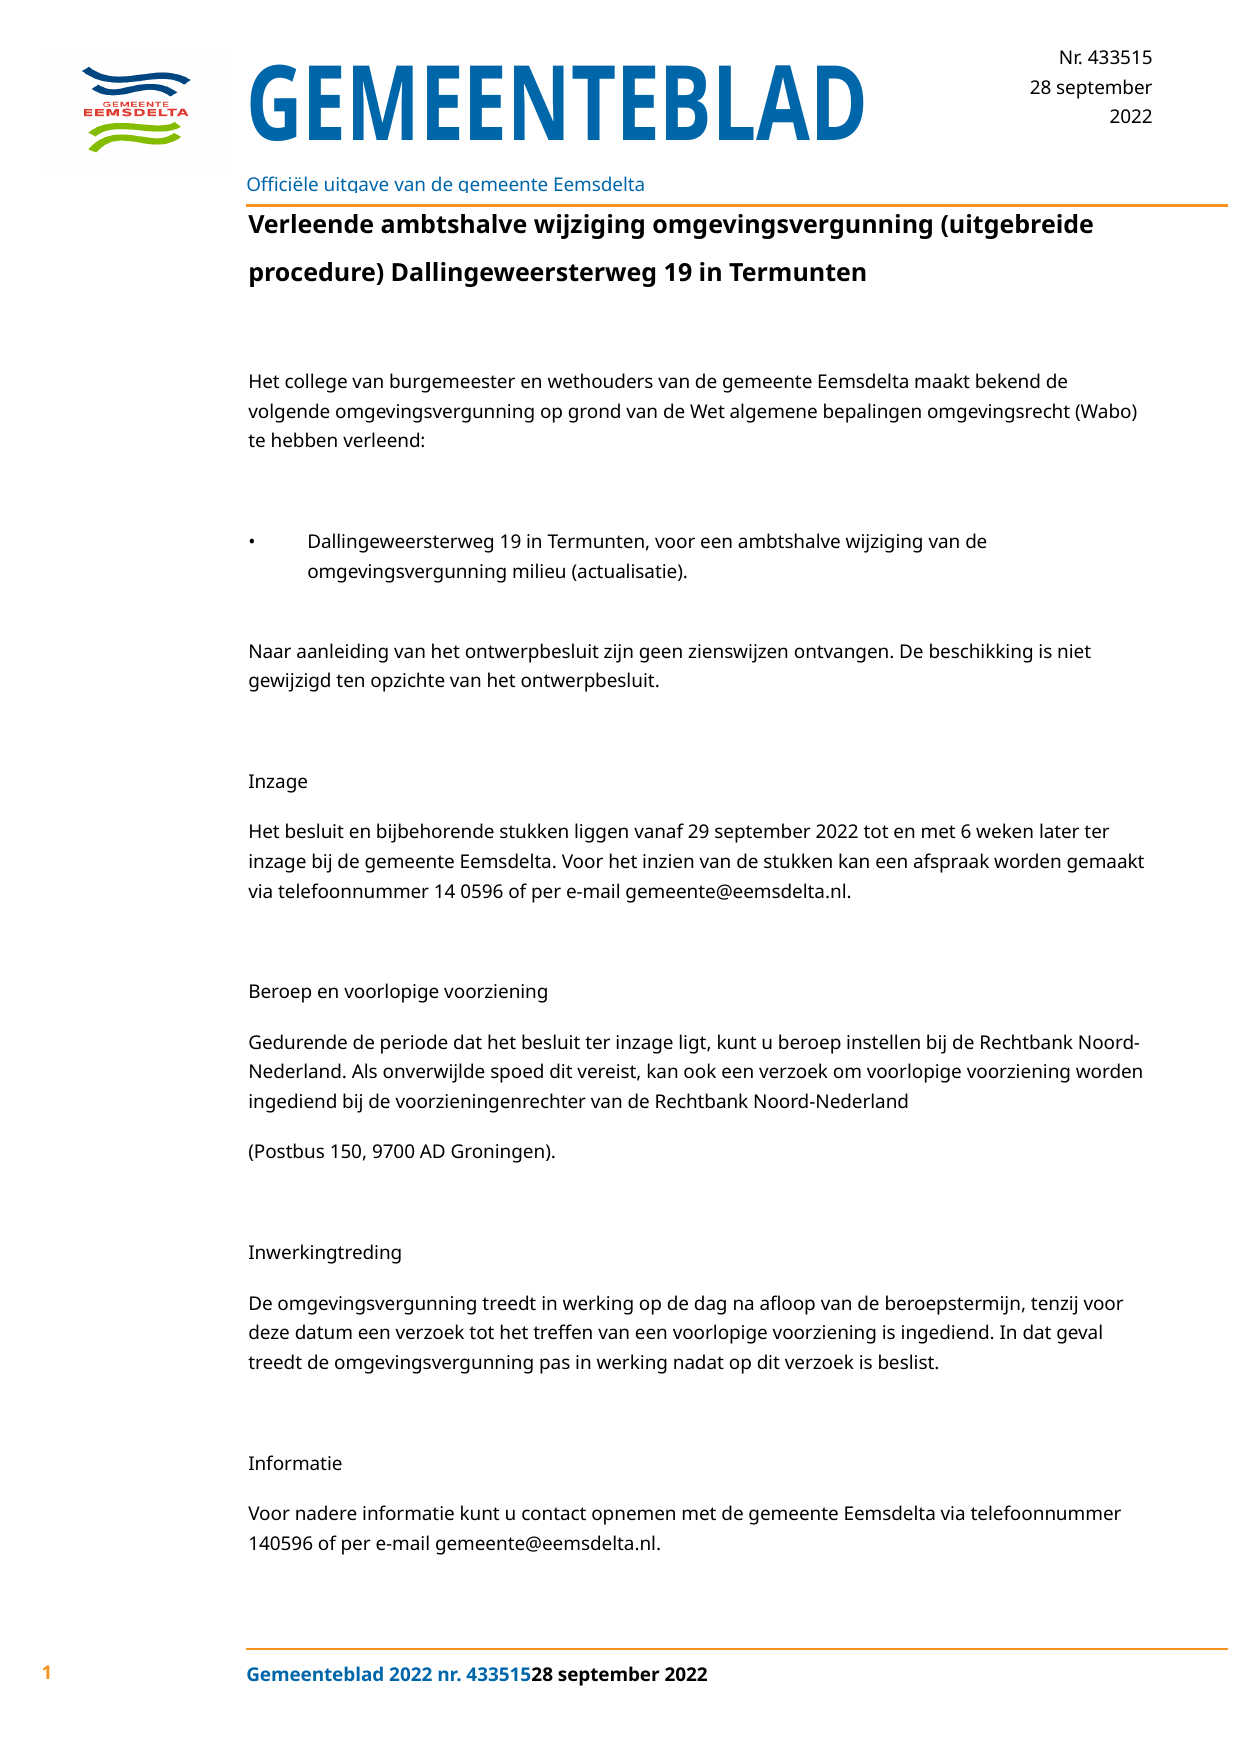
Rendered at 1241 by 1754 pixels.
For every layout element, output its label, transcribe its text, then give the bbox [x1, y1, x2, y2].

text Voor nadere informatie kunt u contact opnemen met de gemeente Eemsdelta via telefoonnummer 140596 of per e-mail gemeente@eemsdelta.nl. [248, 1500, 1152, 1556]
text Inwerkingtreding [248, 1239, 1152, 1265]
picture [41, 47, 231, 172]
text De omgevingsvergunning treedt in werking op de dag na afloop van de beroepstermijn, tenzij voor deze datum een verzoek tot het treffen van een voorlopige voorziening is ingediend. In dat geval treedt de omgevingsvergunning pas in werking nadat op dit verzoek is beslist. [248, 1290, 1152, 1375]
text Naar aanleiding van het ontwerpbesluit zijn geen zienswijzen ontvangen. De beschikking is niet gewijzigd ten opzichte van het ontwerpbesluit. [248, 638, 1152, 693]
text Het besluit en bijbehorende stukken liggen vanaf 29 september 2022 tot en met 6 weken later ter inzage bij de gemeente Eemsdelta. Voor het inzien van de stukken kan een afspraak worden gemaakt via telefoonnummer 14 0596 of per e-mail gemeente@eemsdelta.nl. [248, 819, 1152, 904]
text (Postbus 150, 9700 AD Groningen). [248, 1139, 1152, 1164]
text Beroep en voorlopige voorziening [248, 979, 1152, 1004]
text Verleende ambtshalve wijziging omgevingsvergunning (uitgebreide procedure) Dallingeweersterweg 19 in Termunten [248, 207, 1152, 288]
text Het college van burgemeester en wethouders van de gemeente Eemsdelta maakt bekend de volgende omgevingsvergunning op grond van de Wet algemene bepalingen omgevingsrecht (Wabo) te hebben verleend: [248, 368, 1152, 453]
text Inzage [248, 768, 1152, 794]
text Informatie [248, 1450, 1152, 1476]
list Dallingeweersterweg 19 in Termunten, voor een ambtshalve wijziging van de omgevingsvergunning milieu (actualisatie). [248, 528, 1152, 584]
text Gedurende de periode dat het besluit ter inzage ligt, kunt u beroep instellen bij de Rechtbank Noord-Nederland. Als onverwijlde spoed dit vereist, kan ook een verzoek om voorlopige voorziening worden ingediend bij de voorzieningenrechter van de Rechtbank Noord-Nederland [248, 1029, 1152, 1114]
